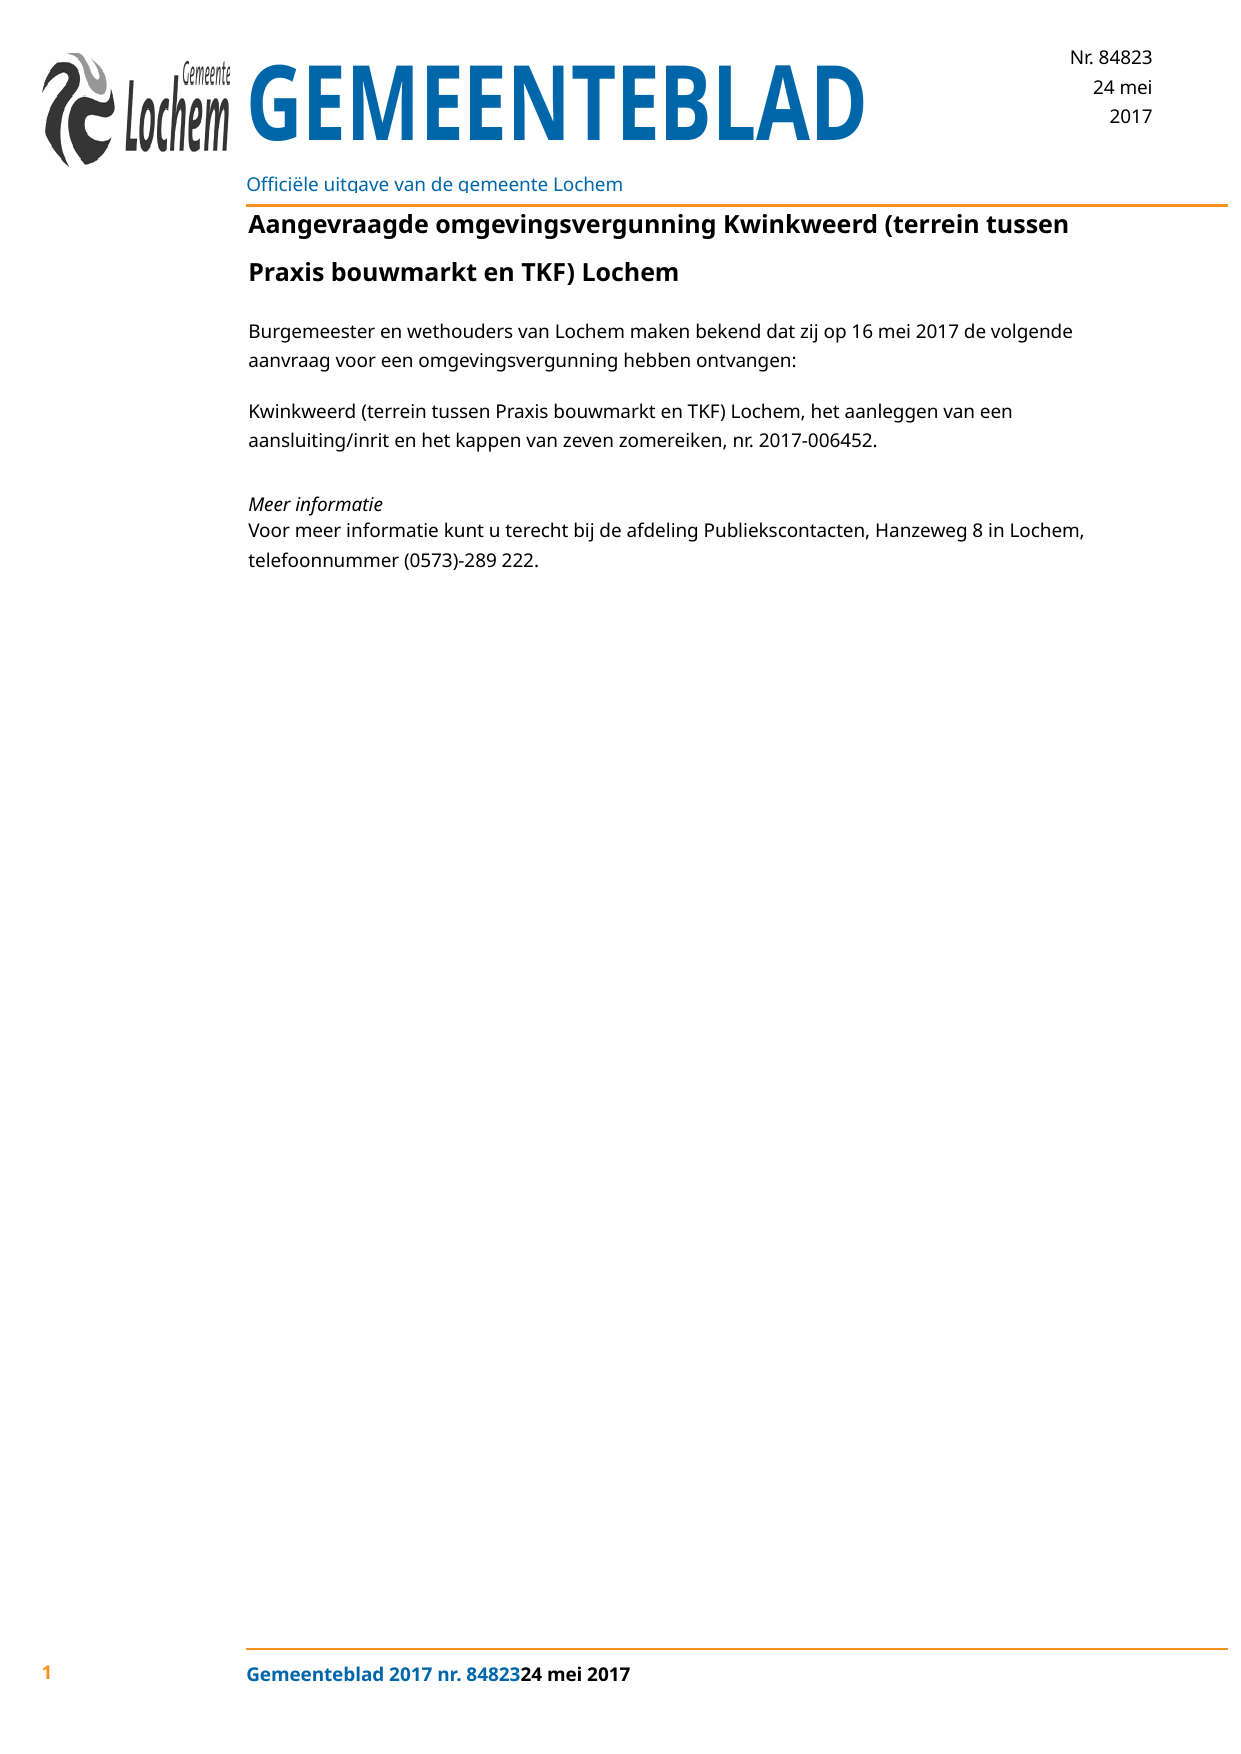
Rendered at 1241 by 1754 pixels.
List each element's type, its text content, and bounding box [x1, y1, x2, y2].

text Kwinkweerd (terrein tussen Praxis bouwmarkt en TKF) Lochem, het aanleggen van een aansluiting/inrit en het kappen van zeven zomereiken, nr. 2017-006452. [248, 398, 1152, 453]
text Burgemeester en wethouders van Lochem maken bekend dat zij op 16 mei 2017 de volgende aanvraag voor een omgevingsvergunning hebben ontvangen: [248, 318, 1152, 373]
text Voor meer informatie kunt u terecht bij de afdeling Publiekscontacten, Hanzeweg 8 in Lochem, telefoonnummer (0573)-289 222. [248, 517, 1152, 572]
picture [41, 47, 231, 172]
text Aangevraagde omgevingsvergunning Kwinkweerd (terrein tussen Praxis bouwmarkt en TKF) Lochem [248, 207, 1152, 288]
text Meer informatie [248, 491, 1152, 517]
